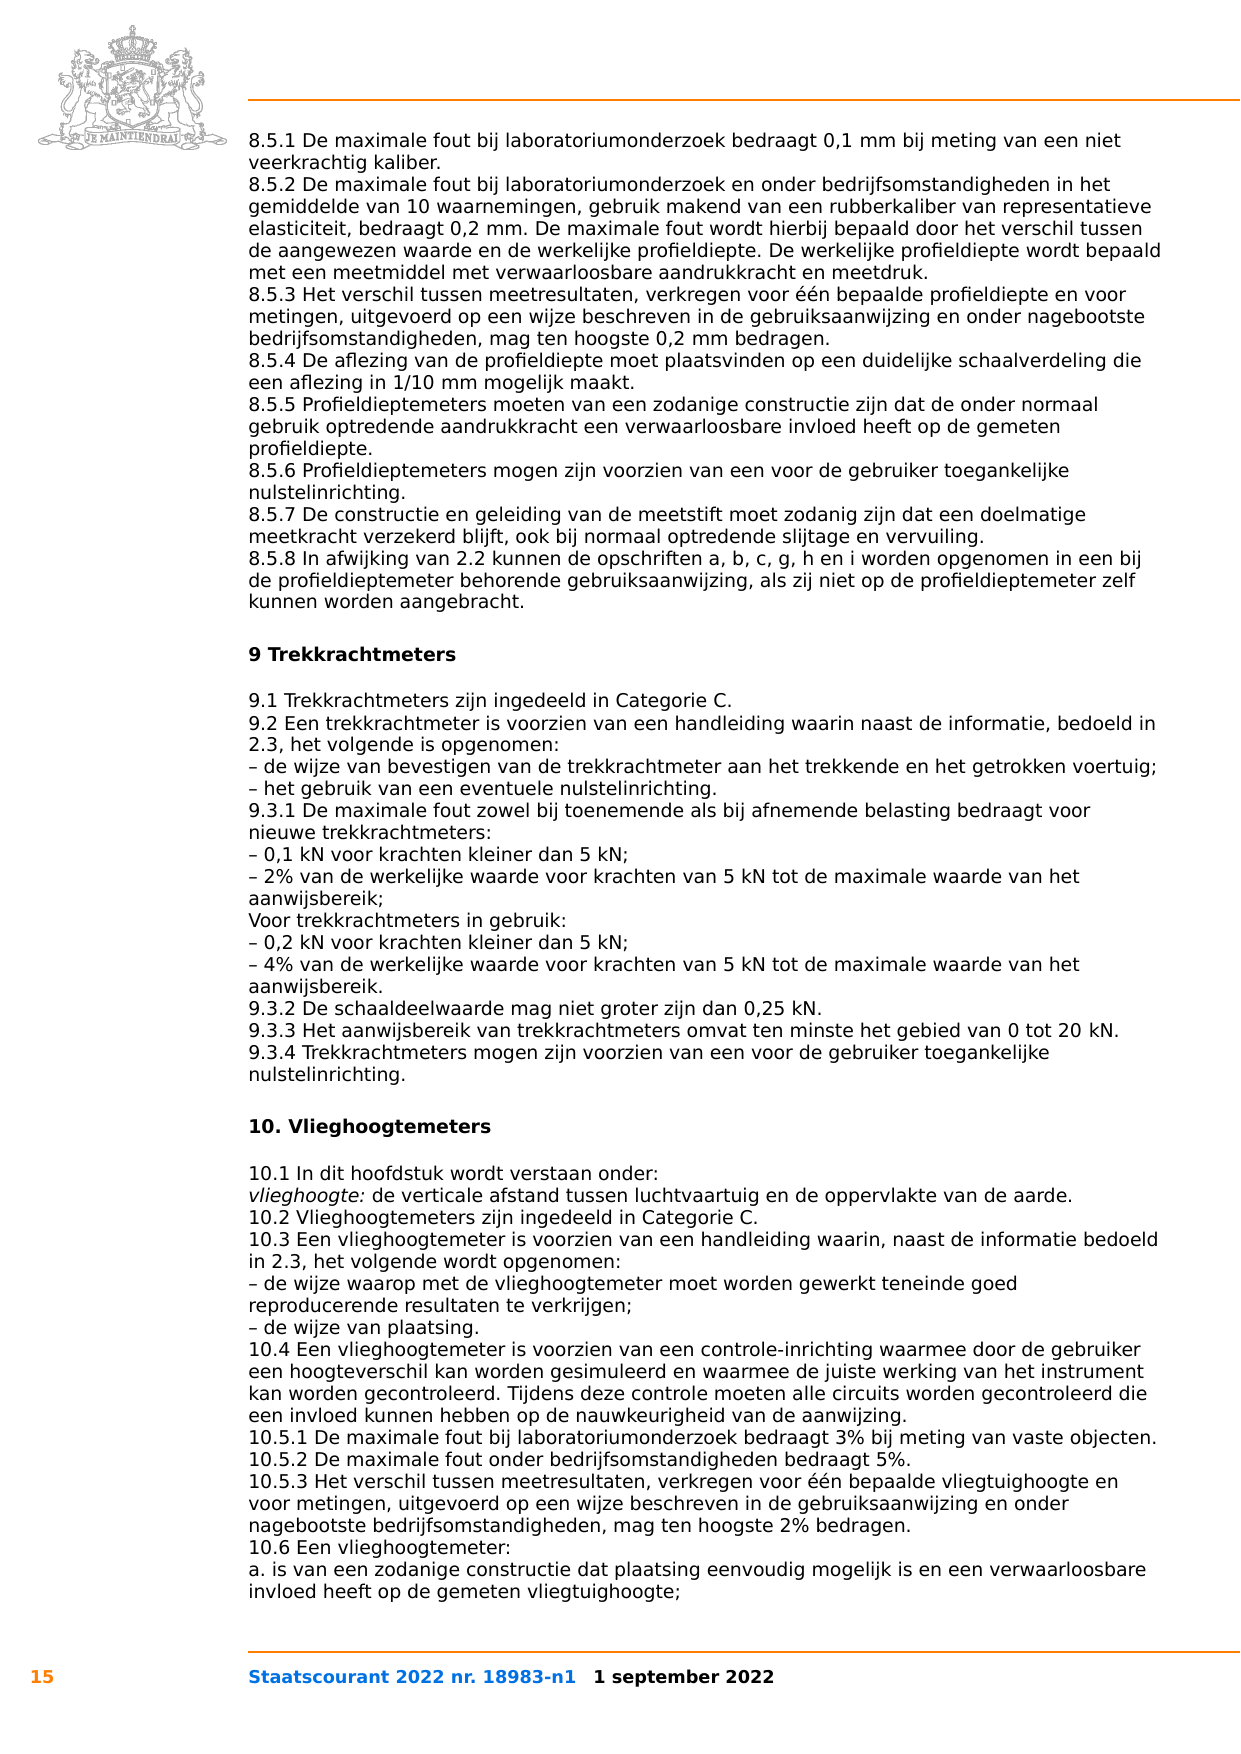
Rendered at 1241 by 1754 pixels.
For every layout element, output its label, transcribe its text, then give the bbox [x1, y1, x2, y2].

text 9.2 Een trekkrachtmeter is voorzien van een handleiding waarin naast de informatie, bedoeld in 2.3, het volgende is opgenomen: [248, 712, 1163, 756]
text – de wijze van bevestigen van de trekkrachtmeter aan het trekkende en het getrokken voertuig; [248, 756, 1163, 778]
text 10.5.1 De maximale fout bij laboratoriumonderzoek bedraagt 3% bij meting van vaste objecten. [248, 1427, 1163, 1449]
text Voor trekkrachtmeters in gebruik: [248, 910, 1163, 932]
text 8.5.7 De constructie en geleiding van de meetstift moet zodanig zijn dat een doelmatige meetkracht verzekerd blijft, ook bij normaal optredende slijtage en vervuiling. [248, 503, 1163, 547]
text 9.1 Trekkrachtmeters zijn ingedeeld in Categorie C. [248, 690, 1163, 712]
text 10.5.2 De maximale fout onder bedrijfsomstandigheden bedraagt 5%. [248, 1449, 1163, 1471]
subtitle 9 Trekkrachtmeters [248, 643, 1163, 665]
text 9.3.3 Het aanwijsbereik van trekkrachtmeters omvat ten minste het gebied van 0 tot 20 kN. [248, 1020, 1163, 1042]
text 8.5.4 De aflezing van de profieldiepte moet plaatsvinden op een duidelijke schaalverdeling die een aflezing in 1/10 mm mogelijk maakt. [248, 350, 1163, 394]
text – het gebruik van een eventuele nulstelinrichting. [248, 778, 1163, 800]
text – 0,1 kN voor krachten kleiner dan 5 kN; [248, 844, 1163, 866]
text – 2% van de werkelijke waarde voor krachten van 5 kN tot de maximale waarde van het aanwijsbereik; [248, 866, 1163, 910]
text 10.3 Een vlieghoogtemeter is voorzien van een handleiding waarin, naast de informatie bedoeld in 2.3, het volgende wordt opgenomen: [248, 1229, 1163, 1273]
text 8.5.2 De maximale fout bij laboratoriumonderzoek en onder bedrijfsomstandigheden in het gemiddelde van 10 waarnemingen, gebruik makend van een rubberkaliber van representatieve elasticiteit, bedraagt 0,2 mm. De maximale fout wordt hierbij bepaald door het verschil tussen de aangewezen waarde en de werkelijke profieldiepte. De werkelijke profieldiepte wordt bepaald met een meetmiddel met verwaarloosbare aandrukkracht en meetdruk. [248, 174, 1163, 284]
text 8.5.6 Profieldieptemeters mogen zijn voorzien van een voor de gebruiker toegankelijke nulstelinrichting. [248, 459, 1163, 503]
text 8.5.5 Profieldieptemeters moeten van een zodanige constructie zijn dat de onder normaal gebruik optredende aandrukkracht een verwaarloosbare invloed heeft op de gemeten profieldiepte. [248, 394, 1163, 459]
text – de wijze waarop met de vlieghoogtemeter moet worden gewerkt teneinde goed reproducerende resultaten te verkrijgen; [248, 1273, 1163, 1317]
text vlieghoogte: de verticale afstand tussen luchtvaartuig en de oppervlakte van de aarde. [248, 1185, 1163, 1207]
text 8.5.1 De maximale fout bij laboratoriumonderzoek bedraagt 0,1 mm bij meting van een niet veerkrachtig kaliber. [248, 130, 1163, 174]
text 9.3.1 De maximale fout zowel bij toenemende als bij afnemende belasting bedraagt voor nieuwe trekkrachtmeters: [248, 800, 1163, 844]
text 10.1 In dit hoofdstuk wordt verstaan onder: [248, 1163, 1163, 1185]
text – de wijze van plaatsing. [248, 1317, 1163, 1339]
text 10.2 Vlieghoogtemeters zijn ingedeeld in Categorie C. [248, 1207, 1163, 1229]
text 9.3.2 De schaaldeelwaarde mag niet groter zijn dan 0,25 kN. [248, 998, 1163, 1020]
picture [38, 25, 227, 150]
text – 0,2 kN voor krachten kleiner dan 5 kN; [248, 932, 1163, 954]
text 10.6 Een vlieghoogtemeter: [248, 1537, 1163, 1559]
text a. is van een zodanige constructie dat plaatsing eenvoudig mogelijk is en een verwaarloosbare invloed heeft op de gemeten vliegtuighoogte; [248, 1559, 1163, 1603]
text 10.4 Een vlieghoogtemeter is voorzien van een controle-inrichting waarmee door de gebruiker een hoogteverschil kan worden gesimuleerd en waarmee de juiste werking van het instrument kan worden gecontroleerd. Tijdens deze controle moeten alle circuits worden gecontroleerd die een invloed kunnen hebben op de nauwkeurigheid van de aanwijzing. [248, 1339, 1163, 1427]
subtitle 10. Vlieghoogtemeters [248, 1116, 1163, 1138]
text 8.5.3 Het verschil tussen meetresultaten, verkregen voor één bepaalde profieldiepte en voor metingen, uitgevoerd op een wijze beschreven in de gebruiksaanwijzing en onder nagebootste bedrijfsomstandigheden, mag ten hoogste 0,2 mm bedragen. [248, 284, 1163, 350]
text 8.5.8 In afwijking van 2.2 kunnen de opschriften a, b, c, g, h en i worden opgenomen in een bij de profieldieptemeter behorende gebruiksaanwijzing, als zij niet op de profieldieptemeter zelf kunnen worden aangebracht. [248, 547, 1163, 613]
text – 4% van de werkelijke waarde voor krachten van 5 kN tot de maximale waarde van het aanwijsbereik. [248, 954, 1163, 998]
text 10.5.3 Het verschil tussen meetresultaten, verkregen voor één bepaalde vliegtuighoogte en voor metingen, uitgevoerd op een wijze beschreven in de gebruiksaanwijzing en onder nagebootste bedrijfsomstandigheden, mag ten hoogste 2% bedragen. [248, 1471, 1163, 1537]
text 9.3.4 Trekkrachtmeters mogen zijn voorzien van een voor de gebruiker toegankelijke nulstelinrichting. [248, 1042, 1163, 1086]
